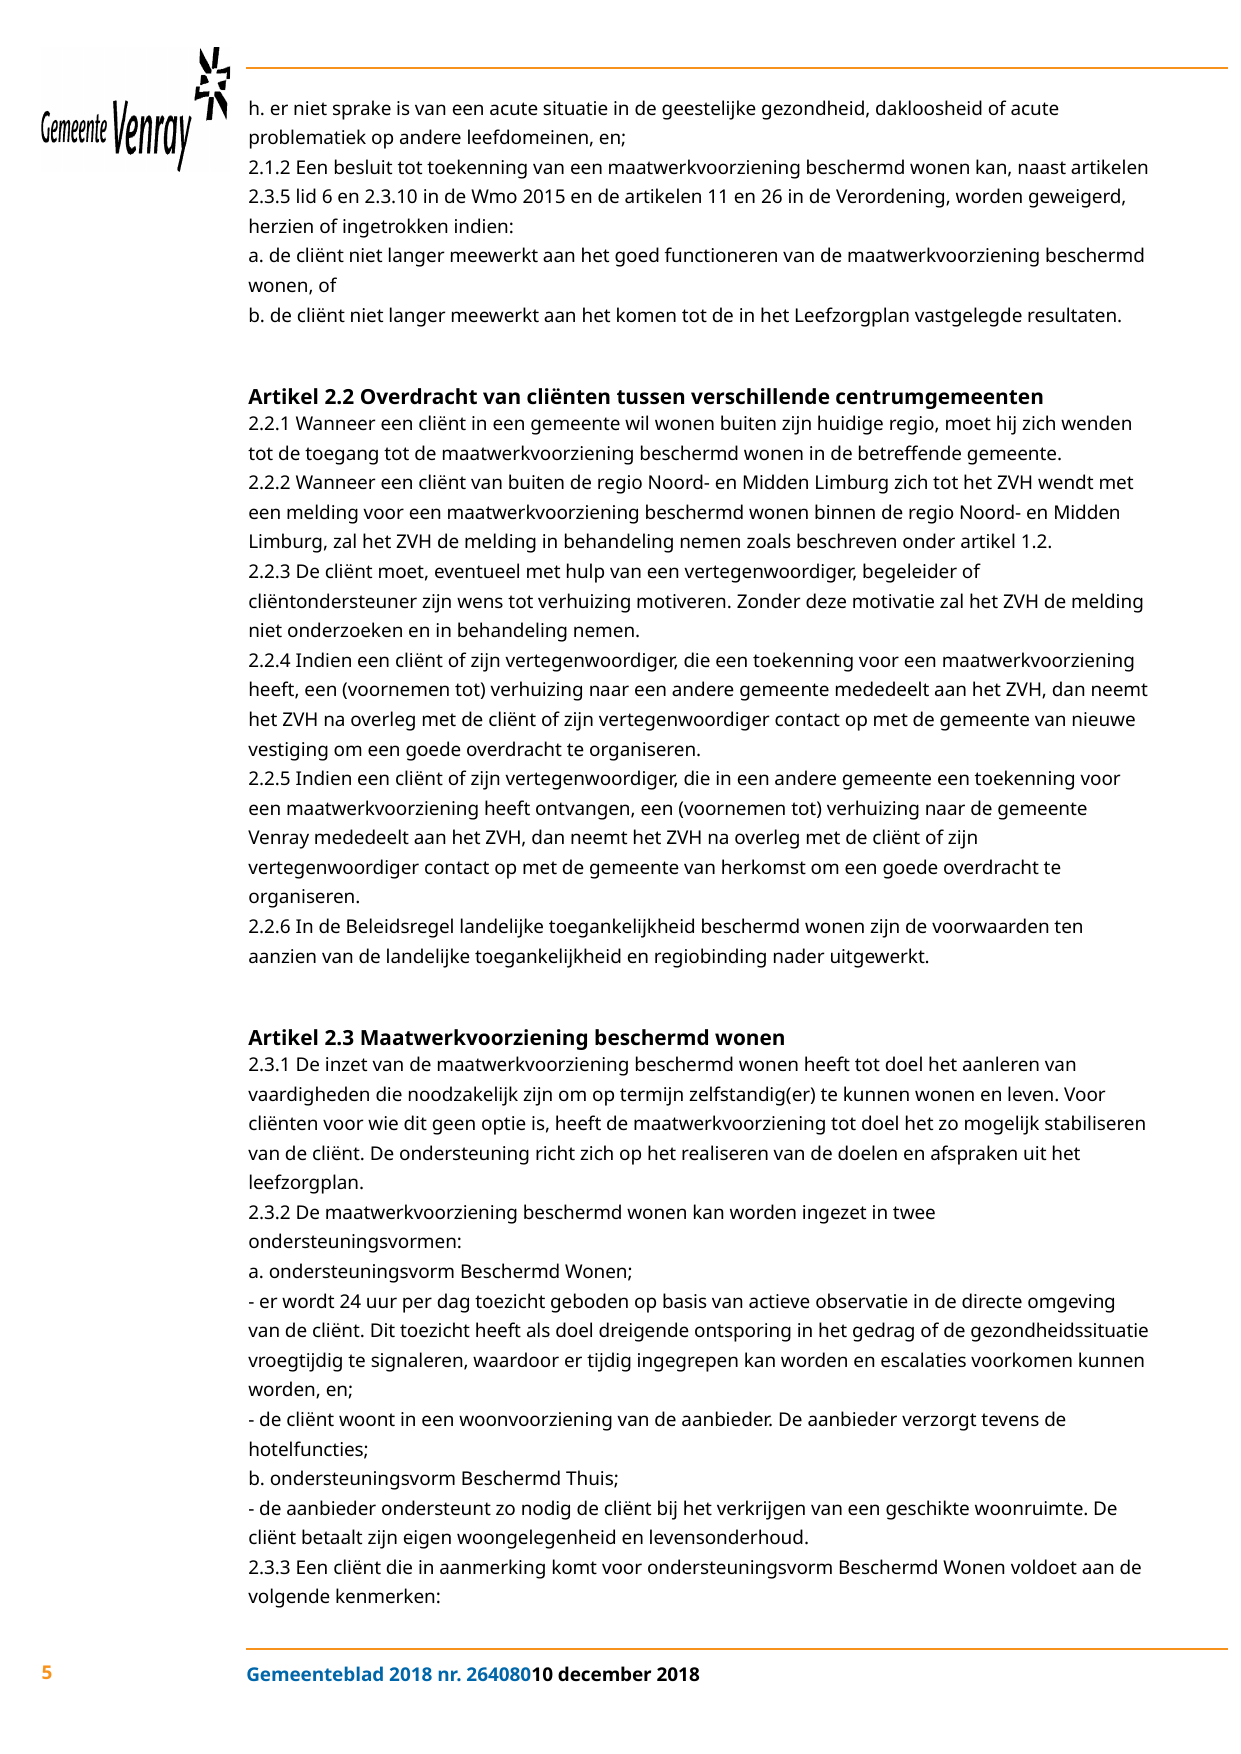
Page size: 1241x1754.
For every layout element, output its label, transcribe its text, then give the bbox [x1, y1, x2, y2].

text b. ondersteuningsvorm Beschermd Thuis; [248, 1465, 1152, 1491]
text 2.2.1 Wanneer een cliënt in een gemeente wil wonen buiten zijn huidige regio, moet hij zich wenden tot de toegang tot de maatwerkvoorziening beschermd wonen in de betreffende gemeente. [248, 410, 1152, 466]
text h. er niet sprake is van een acute situatie in de geestelijke gezondheid, dakloosheid of acute problematiek op andere leefdomeinen, en; [248, 95, 1152, 150]
text 2.3.2 De maatwerkvoorziening beschermd wonen kan worden ingezet in twee ondersteuningsvormen: [248, 1199, 1152, 1254]
text 2.2.3 De cliënt moet, eventueel met hulp van een vertegenwoordiger, begeleider of cliëntondersteuner zijn wens tot verhuizing motiveren. Zonder deze motivatie zal het ZVH de melding niet onderzoeken en in behandeling nemen. [248, 558, 1152, 643]
text - de cliënt woont in een woonvoorziening van de aanbieder. De aanbieder verzorgt tevens de hotelfuncties; [248, 1406, 1152, 1462]
text Artikel 2.2 Overdracht van cliënten tussen verschillende centrumgemeenten [248, 382, 1152, 410]
text a. ondersteuningsvorm Beschermd Wonen; [248, 1258, 1152, 1284]
text 2.2.2 Wanneer een cliënt van buiten de regio Noord- en Midden Limburg zich tot het ZVH wendt met een melding voor een maatwerkvoorziening beschermd wonen binnen de regio Noord- en Midden Limburg, zal het ZVH de melding in behandeling nemen zoals beschreven onder artikel 1.2. [248, 469, 1152, 554]
text 2.2.4 Indien een cliënt of zijn vertegenwoordiger, die een toekenning voor een maatwerkvoorziening heeft, een (voornemen tot) verhuizing naar een andere gemeente mededeelt aan het ZVH, dan neemt het ZVH na overleg met de cliënt of zijn vertegenwoordiger contact op met de gemeente van nieuwe vestiging om een goede overdracht te organiseren. [248, 647, 1152, 761]
text 2.2.6 In de Beleidsregel landelijke toegankelijkheid beschermd wonen zijn de voorwaarden ten aanzien van de landelijke toegankelijkheid en regiobinding nader uitgewerkt. [248, 913, 1152, 968]
picture [41, 47, 231, 172]
text a. de cliënt niet langer meewerkt aan het goed functioneren van de maatwerkvoorziening beschermd wonen, of [248, 243, 1152, 298]
text b. de cliënt niet langer meewerkt aan het komen tot de in het Leefzorgplan vastgelegde resultaten. [248, 302, 1152, 328]
text 2.3.3 Een cliënt die in aanmerking komt voor ondersteuningsvorm Beschermd Wonen voldoet aan de volgende kenmerken: [248, 1554, 1152, 1609]
text Artikel 2.3 Maatwerkvoorziening beschermd wonen [248, 1023, 1152, 1051]
text 2.3.1 De inzet van de maatwerkvoorziening beschermd wonen heeft tot doel het aanleren van vaardigheden die noodzakelijk zijn om op termijn zelfstandig(er) te kunnen wonen en leven. Voor cliënten voor wie dit geen optie is, heeft de maatwerkvoorziening tot doel het zo mogelijk stabiliseren van de cliënt. De ondersteuning richt zich op het realiseren van de doelen en afspraken uit het leefzorgplan. [248, 1051, 1152, 1195]
text 2.2.5 Indien een cliënt of zijn vertegenwoordiger, die in een andere gemeente een toekenning voor een maatwerkvoorziening heeft ontvangen, een (voornemen tot) verhuizing naar de gemeente Venray mededeelt aan het ZVH, dan neemt het ZVH na overleg met de cliënt of zijn vertegenwoordiger contact op met de gemeente van herkomst om een goede overdracht te organiseren. [248, 765, 1152, 909]
text - er wordt 24 uur per dag toezicht geboden op basis van actieve observatie in de directe omgeving van de cliënt. Dit toezicht heeft als doel dreigende ontsporing in het gedrag of de gezondheidssituatie vroegtijdig te signaleren, waardoor er tijdig ingegrepen kan worden en escalaties voorkomen kunnen worden, en; [248, 1288, 1152, 1402]
text - de aanbieder ondersteunt zo nodig de cliënt bij het verkrijgen van een geschikte woonruimte. De cliënt betaalt zijn eigen woongelegenheid en levensonderhoud. [248, 1495, 1152, 1550]
text 2.1.2 Een besluit tot toekenning van een maatwerkvoorziening beschermd wonen kan, naast artikelen 2.3.5 lid 6 en 2.3.10 in de Wmo 2015 en de artikelen 11 en 26 in de Verordening, worden geweigerd, herzien of ingetrokken indien: [248, 154, 1152, 239]
